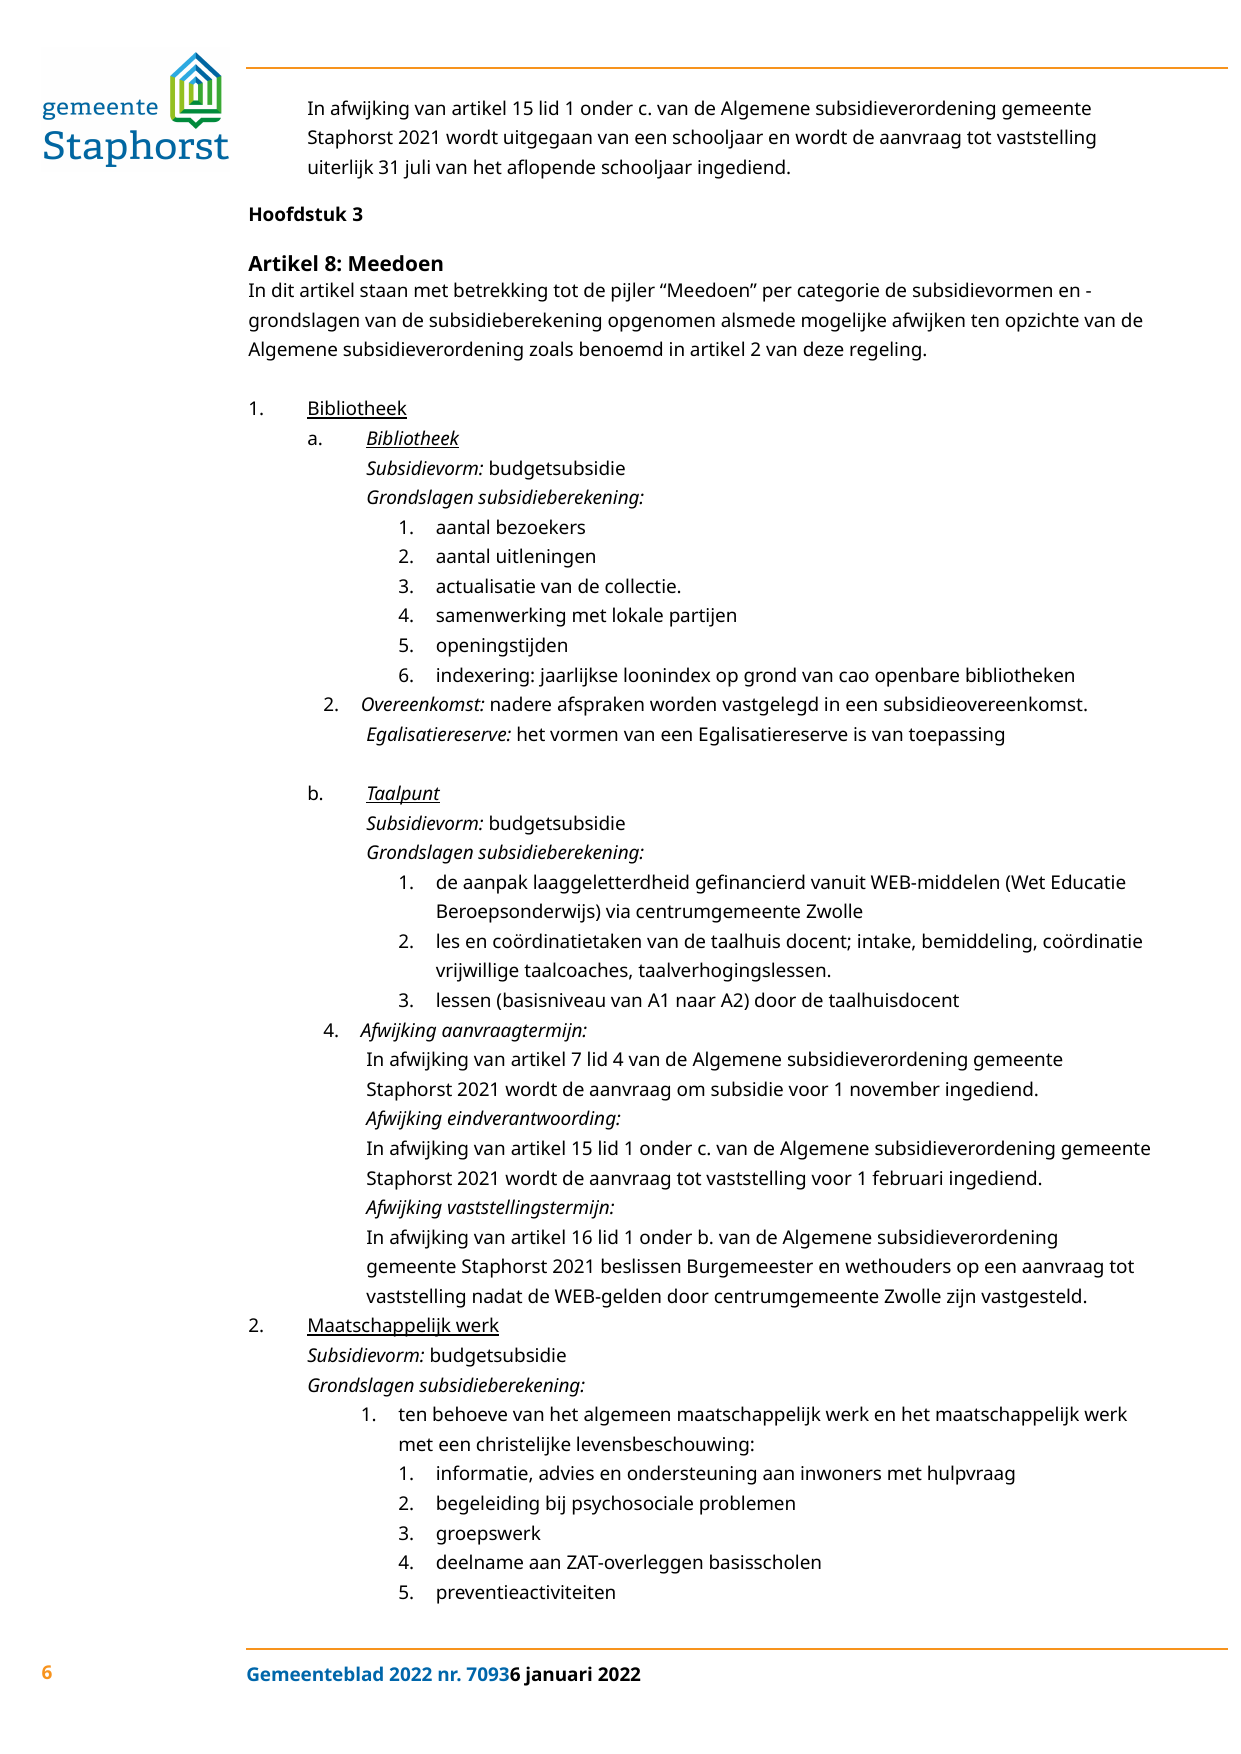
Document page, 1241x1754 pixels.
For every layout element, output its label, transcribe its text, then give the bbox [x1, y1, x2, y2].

list Afwijking aanvraagtermijn: [323, 1017, 1152, 1043]
list deelname aan ZAT-overleggen basisscholen [398, 1549, 1152, 1575]
list Subsidievorm: budgetsubsidie [307, 455, 1152, 481]
list preventieactiviteiten [398, 1579, 1152, 1605]
list Afwijking vaststellingstermijn: [307, 1194, 1152, 1220]
list informatie, advies en ondersteuning aan inwoners met hulpvraag [398, 1461, 1152, 1486]
list Subsidievorm: budgetsubsidie [307, 810, 1152, 836]
list Taalpunt [307, 780, 1152, 806]
list Grondslagen subsidieberekening: [248, 1372, 1152, 1398]
list In afwijking van artikel 16 lid 1 onder b. van de Algemene subsidieverordening gemeente Staphorst 2021 beslissen Burgemeester en wethouders op een aanvraag tot vaststelling nadat de WEB-gelden door centrumgemeente Zwolle zijn vastgesteld. [307, 1224, 1152, 1309]
text Artikel 8: Meedoen [248, 249, 1152, 277]
list les en coördinatietaken van de taalhuis docent; intake, bemiddeling, coördinatie vrijwillige taalcoaches, taalverhogingslessen. [398, 928, 1152, 983]
list Afwijking eindverantwoording: [307, 1106, 1152, 1131]
list In afwijking van artikel 7 lid 4 van de Algemene subsidieverordening gemeente Staphorst 2021 wordt de aanvraag om subsidie voor 1 november ingediend. [307, 1046, 1152, 1102]
text In dit artikel staan met betrekking tot de pijler “Meedoen” per categorie de subsidievormen en -grondslagen van de subsidieberekening opgenomen alsmede mogelijke afwijken ten opzichte van de Algemene subsidieverordening zoals benoemd in artikel 2 van deze regeling. [248, 277, 1152, 362]
list Egalisatiereserve: het vormen van een Egalisatiereserve is van toepassing [307, 721, 1152, 747]
list ten behoeve van het algemeen maatschappelijk werk en het maatschappelijk werk met een christelijke levensbeschouwing: [361, 1401, 1152, 1457]
list In afwijking van artikel 15 lid 1 onder c. van de Algemene subsidieverordening gemeente Staphorst 2021 wordt de aanvraag tot vaststelling voor 1 februari ingediend. [307, 1135, 1152, 1191]
list In afwijking van artikel 15 lid 1 onder c. van de Algemene subsidieverordening gemeente Staphorst 2021 wordt uitgegaan van een schooljaar en wordt de aanvraag tot vaststelling uiterlijk 31 juli van het aflopende schooljaar ingediend. [248, 95, 1152, 180]
list begeleiding bij psychosociale problemen [398, 1490, 1152, 1516]
text Hoofdstuk 3 [248, 199, 1152, 228]
picture [41, 47, 231, 172]
list Grondslagen subsidieberekening: [307, 484, 1152, 510]
list lessen (basisniveau van A1 naar A2) door de taalhuisdocent [398, 987, 1152, 1013]
list openingstijden [398, 632, 1152, 658]
list Maatschappelijk werk [248, 1313, 1152, 1338]
list de aanpak laaggeletterdheid gefinancierd vanuit WEB-middelen (Wet Educatie Beroepsonderwijs) via centrumgemeente Zwolle [398, 869, 1152, 924]
list samenwerking met lokale partijen [398, 603, 1152, 628]
list Bibliotheek [248, 396, 1152, 421]
list aantal bezoekers [398, 514, 1152, 540]
list aantal uitleningen [398, 543, 1152, 569]
list actualisatie van de collectie. [398, 573, 1152, 599]
list Grondslagen subsidieberekening: [307, 839, 1152, 865]
list Subsidievorm: budgetsubsidie [248, 1342, 1152, 1368]
list Overeenkomst: nadere afspraken worden vastgelegd in een subsidieovereenkomst. [323, 691, 1152, 717]
list Bibliotheek [307, 425, 1152, 451]
list indexering: jaarlijkse loonindex op grond van cao openbare bibliotheken [398, 662, 1152, 688]
list groepswerk [398, 1520, 1152, 1546]
